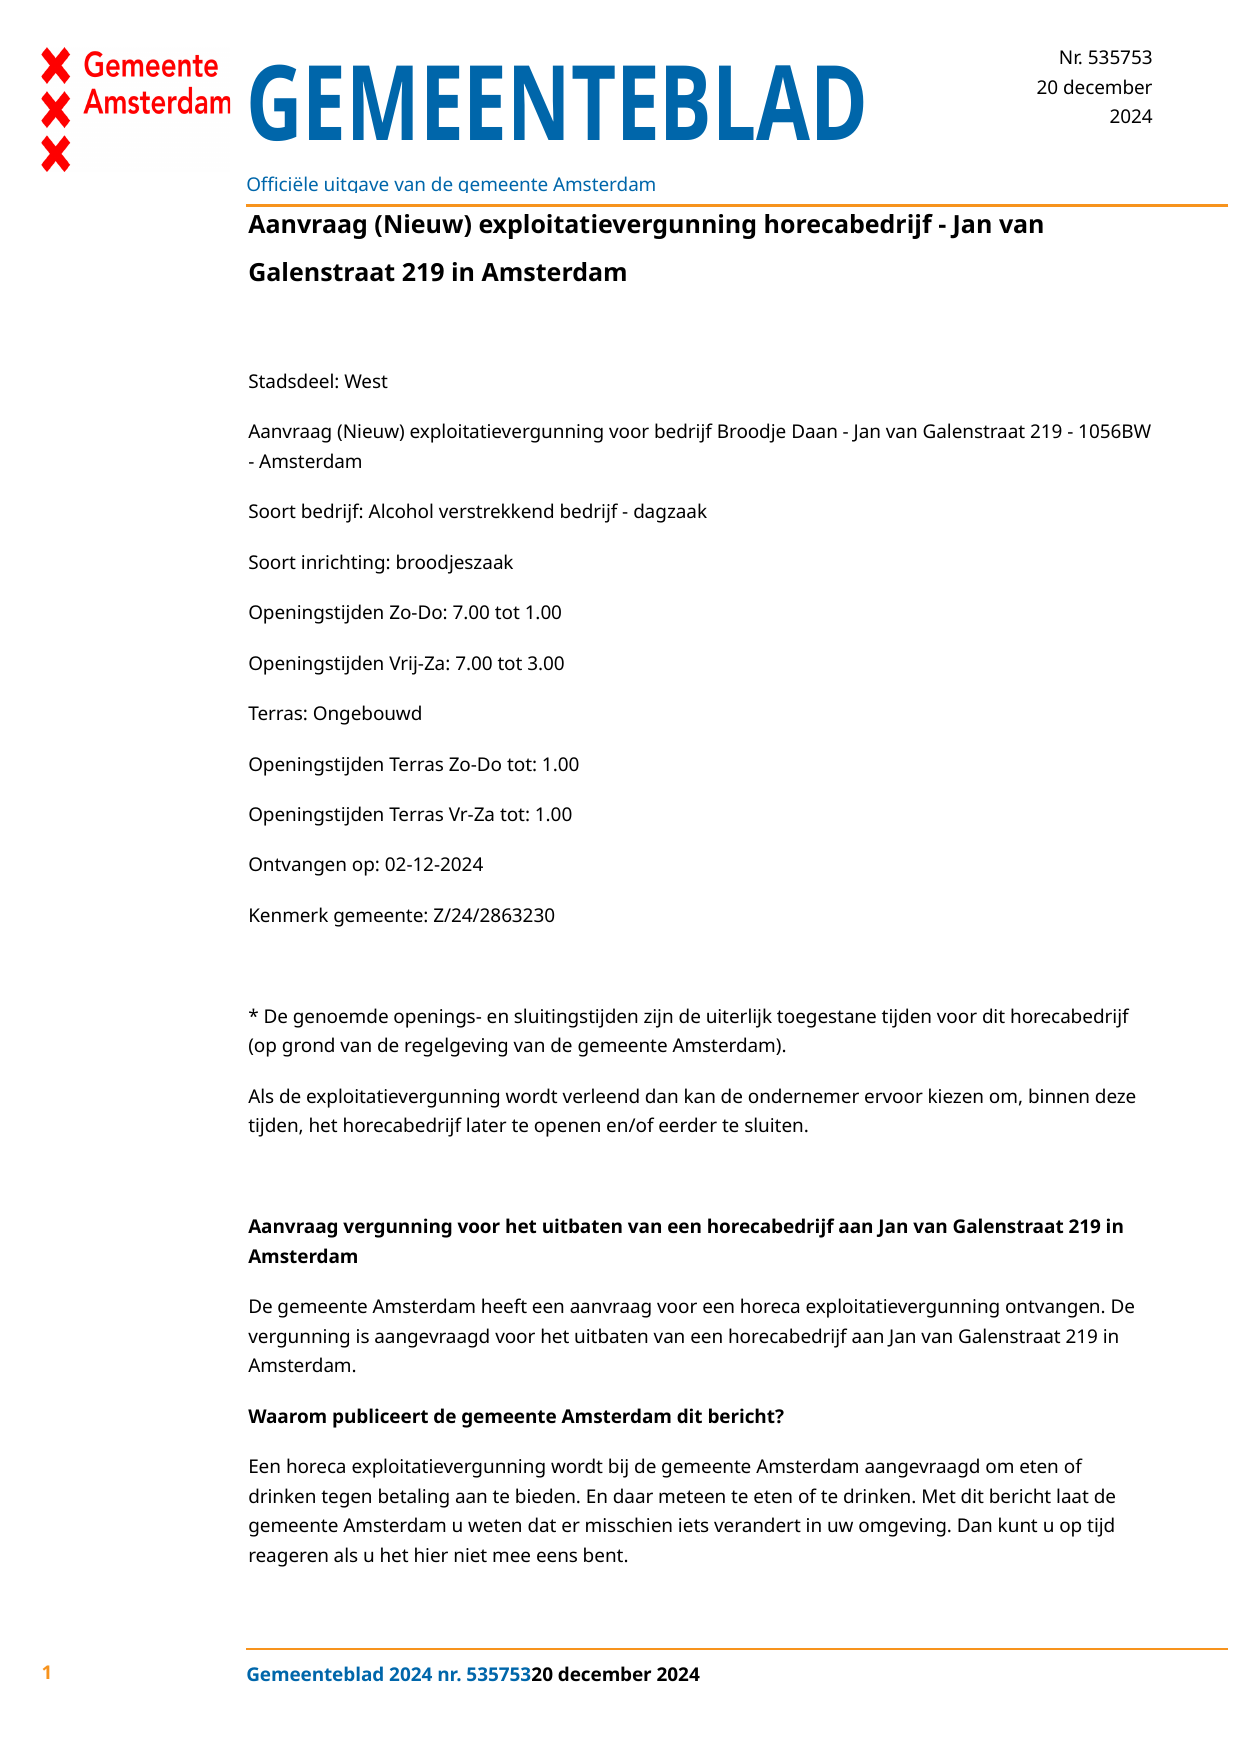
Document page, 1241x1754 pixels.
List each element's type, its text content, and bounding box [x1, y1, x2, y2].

text Kenmerk gemeente: Z/24/2863230 [248, 902, 1152, 928]
text Openingstijden Vrij-Za: 7.00 tot 3.00 [248, 650, 1152, 676]
text De gemeente Amsterdam heeft een aanvraag voor een horeca exploitatievergunning ontvangen. De vergunning is aangevraagd voor het uitbaten van een horecabedrijf aan Jan van Galenstraat 219 in Amsterdam. [248, 1293, 1152, 1378]
text Waarom publiceert de gemeente Amsterdam dit bericht? [248, 1403, 1152, 1429]
text Een horeca exploitatievergunning wordt bij de gemeente Amsterdam aangevraagd om eten of drinken tegen betaling aan te bieden. En daar meteen te eten of te drinken. Met dit bericht laat de gemeente Amsterdam u weten dat er misschien iets verandert in uw omgeving. Dan kunt u op tijd reageren als u het hier niet mee eens bent. [248, 1453, 1152, 1568]
text * De genoemde openings- en sluitingstijden zijn de uiterlijk toegestane tijden voor dit horecabedrijf (op grond van de regelgeving van de gemeente Amsterdam). [248, 1003, 1152, 1058]
text Aanvraag (Nieuw) exploitatievergunning horecabedrijf - Jan van Galenstraat 219 in Amsterdam [248, 207, 1152, 288]
text Soort inrichting: broodjeszaak [248, 549, 1152, 575]
text Openingstijden Terras Vr-Za tot: 1.00 [248, 801, 1152, 827]
text Terras: Ongebouwd [248, 700, 1152, 726]
text Aanvraag vergunning voor het uitbaten van een horecabedrijf aan Jan van Galenstraat 219 in Amsterdam [248, 1213, 1152, 1269]
text Openingstijden Zo-Do: 7.00 tot 1.00 [248, 599, 1152, 625]
picture [41, 47, 231, 172]
text Openingstijden Terras Zo-Do tot: 1.00 [248, 751, 1152, 777]
text Ontvangen op: 02-12-2024 [248, 852, 1152, 877]
text Stadsdeel: West [248, 368, 1152, 394]
text Als de exploitatievergunning wordt verleend dan kan de ondernemer ervoor kiezen om, binnen deze tijden, het horecabedrijf later te openen en/of eerder te sluiten. [248, 1083, 1152, 1138]
text Aanvraag (Nieuw) exploitatievergunning voor bedrijf Broodje Daan - Jan van Galenstraat 219 - 1056BW - Amsterdam [248, 419, 1152, 474]
text Soort bedrijf: Alcohol verstrekkend bedrijf - dagzaak [248, 499, 1152, 524]
